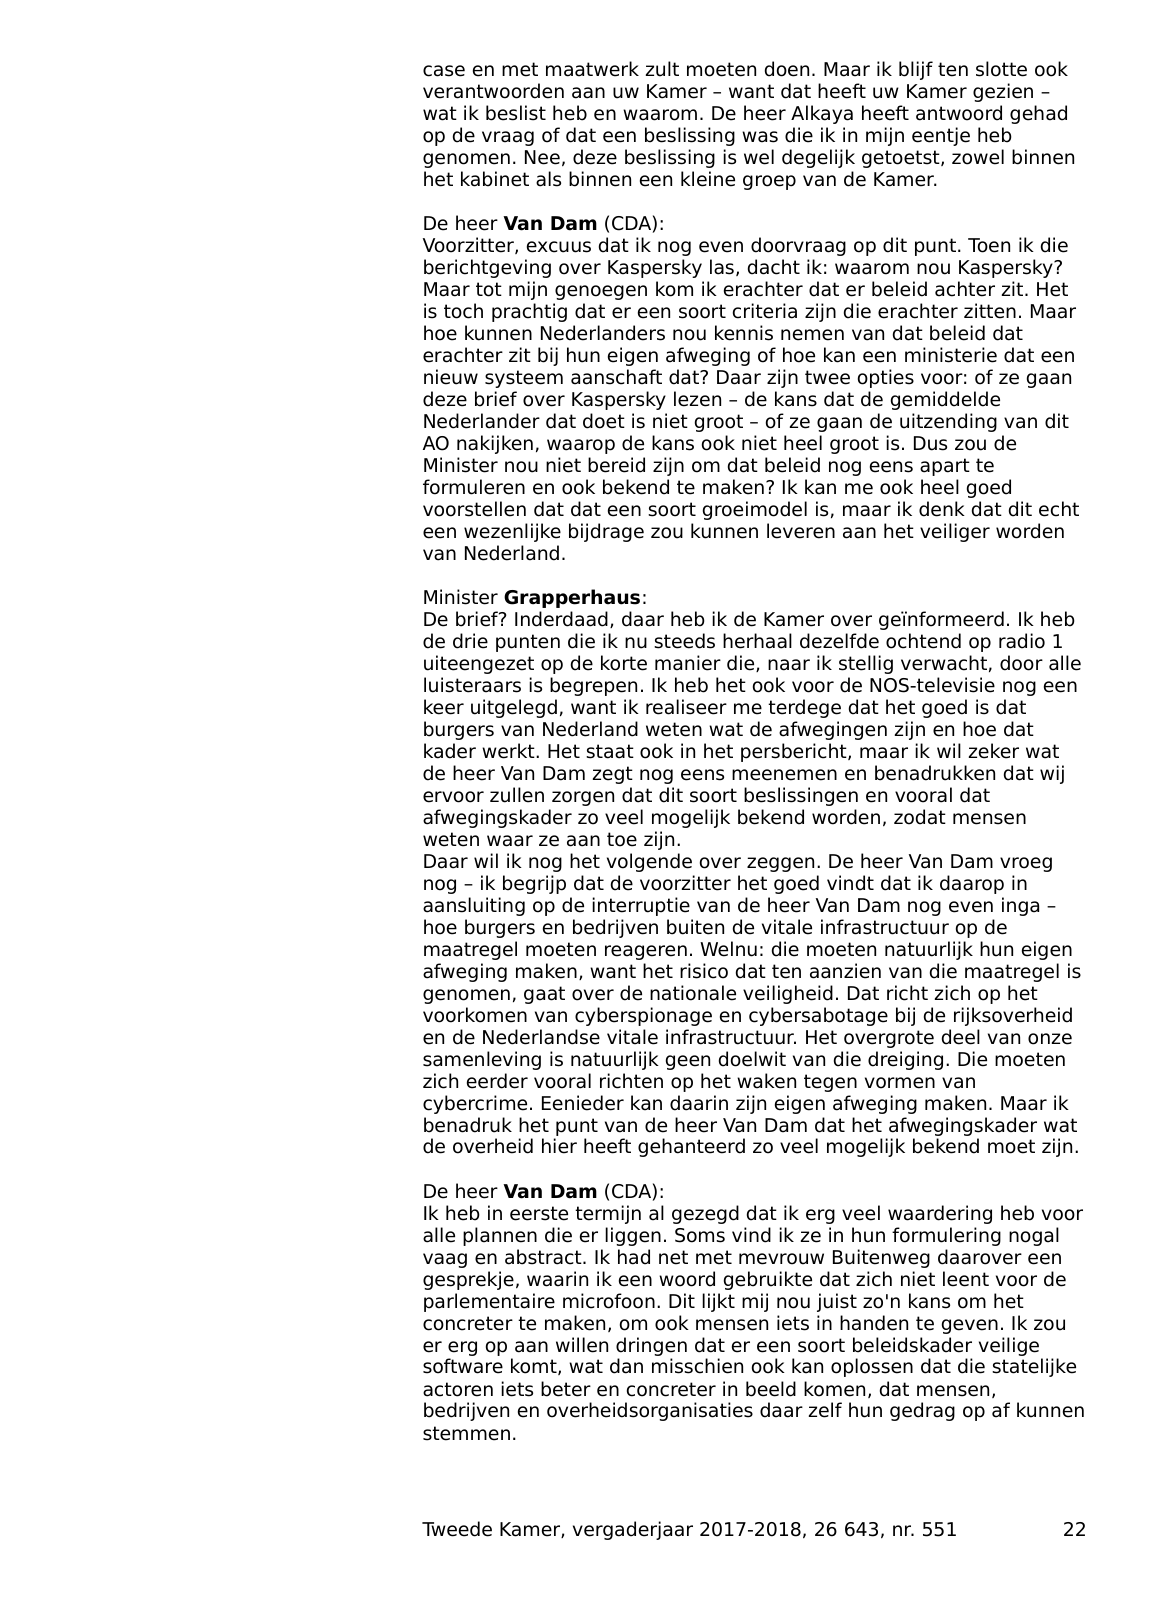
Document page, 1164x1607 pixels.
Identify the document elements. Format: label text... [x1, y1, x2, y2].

text De heer Van Dam (CDA): [422, 213, 1087, 235]
text Daar wil ik nog het volgende over zeggen. De heer Van Dam vroeg nog – ik begrijp dat de voorzitter het goed vindt dat ik daarop in aansluiting op de interruptie van de heer Van Dam nog even inga – hoe burgers en bedrijven buiten de vitale infrastructuur op de maatregel moeten reageren. Welnu: die moeten natuurlijk hun eigen afweging maken, want het risico dat ten aanzien van die maatregel is genomen, gaat over de nationale veiligheid. Dat richt zich op het voorkomen van cyberspionage en cybersabotage bij de rijksoverheid en de Nederlandse vitale infrastructuur. Het overgrote deel van onze samenleving is natuurlijk geen doelwit van die dreiging. Die moeten zich eerder vooral richten op het waken tegen vormen van cybercrime. Eenieder kan daarin zijn eigen afweging maken. Maar ik benadruk het punt van de heer Van Dam dat het afwegingskader wat de overheid hier heeft gehanteerd zo veel mogelijk bekend moet zijn. [422, 851, 1087, 1158]
text Ik heb in eerste termijn al gezegd dat ik erg veel waardering heb voor alle plannen die er liggen. Soms vind ik ze in hun formulering nogal vaag en abstract. Ik had net met mevrouw Buitenweg daarover een gesprekje, waarin ik een woord gebruikte dat zich niet leent voor de parlementaire microfoon. Dit lijkt mij nou juist zo'n kans om het concreter te maken, om ook mensen iets in handen te geven. Ik zou er erg op aan willen dringen dat er een soort beleidskader veilige software komt, wat dan misschien ook kan oplossen dat die statelijke actoren iets beter en concreter in beeld komen, dat mensen, bedrijven en overheidsorganisaties daar zelf hun gedrag op af kunnen stemmen. [422, 1203, 1087, 1444]
text De brief? Inderdaad, daar heb ik de Kamer over geïnformeerd. Ik heb de drie punten die ik nu steeds herhaal dezelfde ochtend op radio 1 uiteengezet op de korte manier die, naar ik stellig verwacht, door alle luisteraars is begrepen. Ik heb het ook voor de NOS-televisie nog een keer uitgelegd, want ik realiseer me terdege dat het goed is dat burgers van Nederland weten wat de afwegingen zijn en hoe dat kader werkt. Het staat ook in het persbericht, maar ik wil zeker wat de heer Van Dam zegt nog eens meenemen en benadrukken dat wij ervoor zullen zorgen dat dit soort beslissingen en vooral dat afwegingskader zo veel mogelijk bekend worden, zodat mensen weten waar ze aan toe zijn. [422, 609, 1087, 851]
text case en met maatwerk zult moeten doen. Maar ik blijf ten slotte ook verantwoorden aan uw Kamer – want dat heeft uw Kamer gezien – wat ik beslist heb en waarom. De heer Alkaya heeft antwoord gehad op de vraag of dat een beslissing was die ik in mijn eentje heb genomen. Nee, deze beslissing is wel degelijk getoetst, zowel binnen het kabinet als binnen een kleine groep van de Kamer. [422, 59, 1087, 191]
text Voorzitter, excuus dat ik nog even doorvraag op dit punt. Toen ik die berichtgeving over Kaspersky las, dacht ik: waarom nou Kaspersky? Maar tot mijn genoegen kom ik erachter dat er beleid achter zit. Het is toch prachtig dat er een soort criteria zijn die erachter zitten. Maar hoe kunnen Nederlanders nou kennis nemen van dat beleid dat erachter zit bij hun eigen afweging of hoe kan een ministerie dat een nieuw systeem aanschaft dat? Daar zijn twee opties voor: of ze gaan deze brief over Kaspersky lezen – de kans dat de gemiddelde Nederlander dat doet is niet groot – of ze gaan de uitzending van dit AO nakijken, waarop de kans ook niet heel groot is. Dus zou de Minister nou niet bereid zijn om dat beleid nog eens apart te formuleren en ook bekend te maken? Ik kan me ook heel goed voorstellen dat dat een soort groeimodel is, maar ik denk dat dit echt een wezenlijke bijdrage zou kunnen leveren aan het veiliger worden van Nederland. [422, 235, 1087, 565]
text Minister Grapperhaus: [422, 587, 1087, 609]
text De heer Van Dam (CDA): [422, 1181, 1087, 1203]
